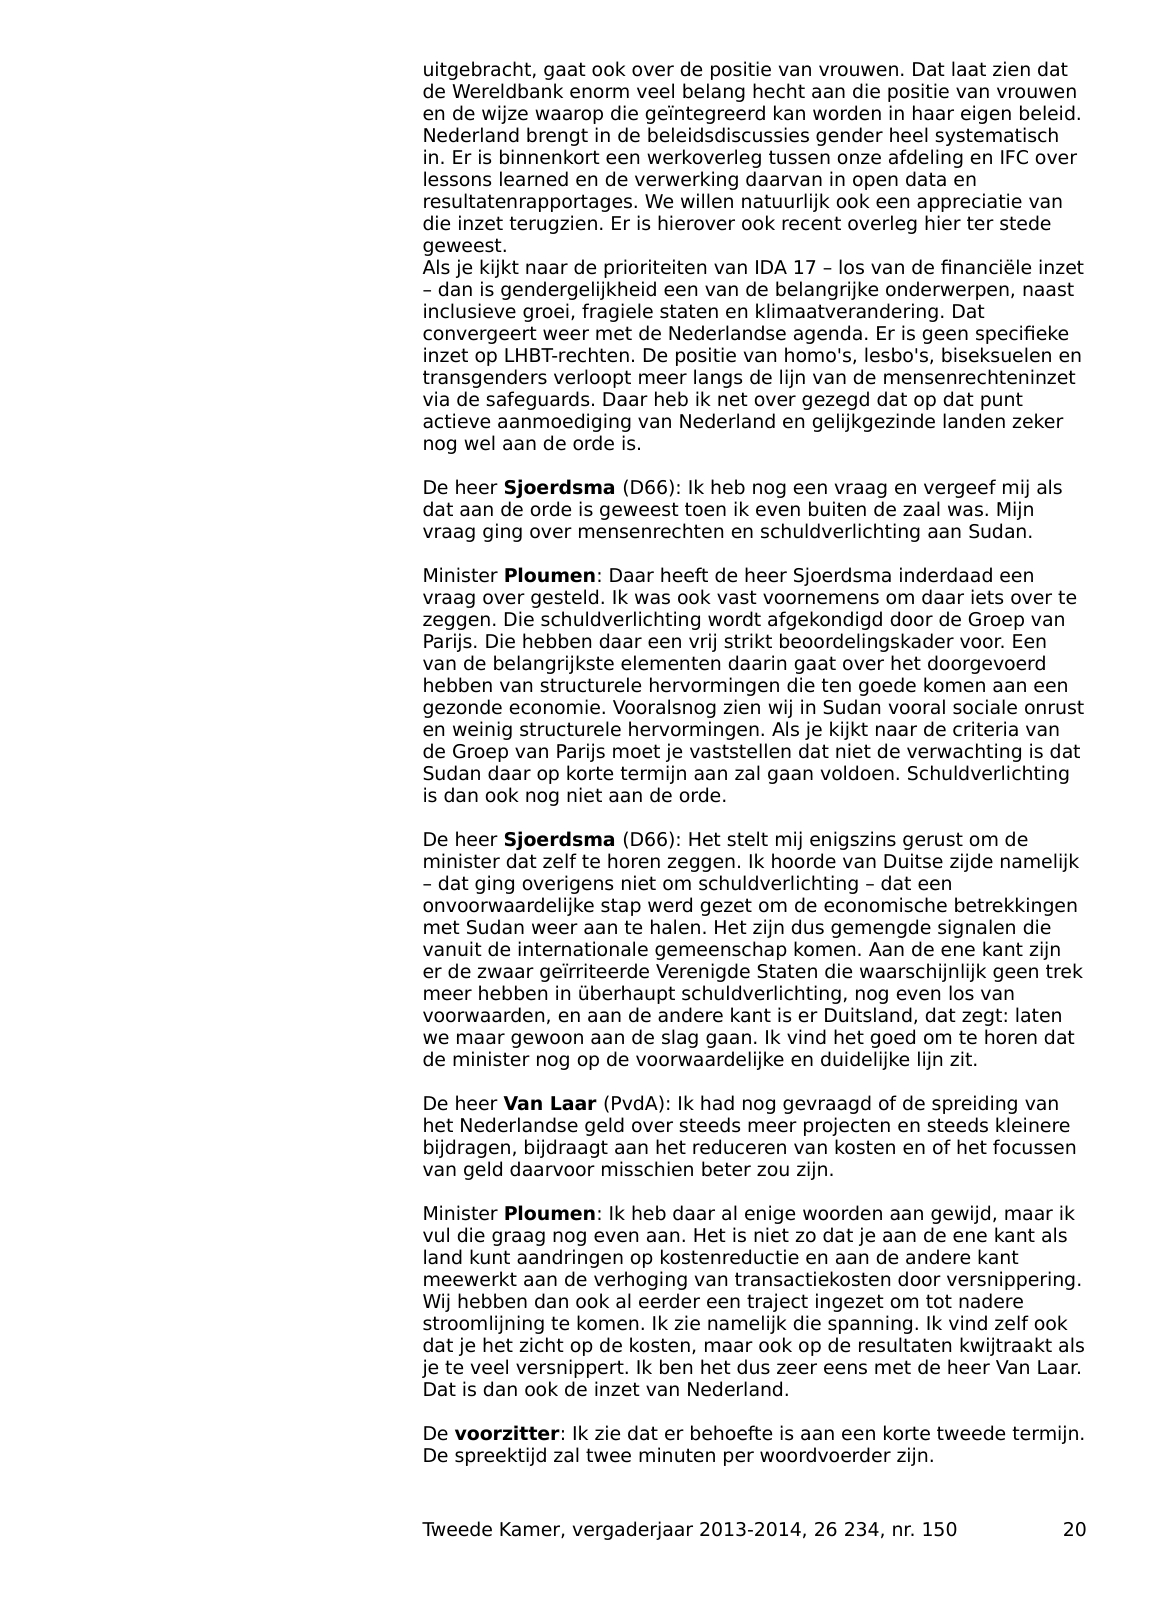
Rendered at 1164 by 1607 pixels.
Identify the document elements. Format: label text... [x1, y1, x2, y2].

text Als je kijkt naar de prioriteiten van IDA 17 – los van de financiële inzet – dan is gendergelijkheid een van de belangrijke onderwerpen, naast inclusieve groei, fragiele staten en klimaatverandering. Dat convergeert weer met de Nederlandse agenda. Er is geen specifieke inzet op LHBT-rechten. De positie van homo's, lesbo's, biseksuelen en transgenders verloopt meer langs de lijn van de mensenrechteninzet via de safeguards. Daar heb ik net over gezegd dat op dat punt actieve aanmoediging van Nederland en gelijkgezinde landen zeker nog wel aan de orde is. [422, 257, 1087, 455]
text De heer Van Laar (PvdA): Ik had nog gevraagd of de spreiding van het Nederlandse geld over steeds meer projecten en steeds kleinere bijdragen, bijdraagt aan het reduceren van kosten en of het focussen van geld daarvoor misschien beter zou zijn. [422, 1093, 1087, 1181]
text uitgebracht, gaat ook over de positie van vrouwen. Dat laat zien dat de Wereldbank enorm veel belang hecht aan die positie van vrouwen en de wijze waarop die geïntegreerd kan worden in haar eigen beleid. Nederland brengt in de beleidsdiscussies gender heel systematisch in. Er is binnenkort een werkoverleg tussen onze afdeling en IFC over lessons learned en de verwerking daarvan in open data en resultatenrapportages. We willen natuurlijk ook een appreciatie van die inzet terugzien. Er is hierover ook recent overleg hier ter stede geweest. [422, 59, 1087, 257]
text De heer Sjoerdsma (D66): Ik heb nog een vraag en vergeef mij als dat aan de orde is geweest toen ik even buiten de zaal was. Mijn vraag ging over mensenrechten en schuldverlichting aan Sudan. [422, 477, 1087, 543]
text De voorzitter: Ik zie dat er behoefte is aan een korte tweede termijn. De spreektijd zal twee minuten per woordvoerder zijn. [422, 1423, 1087, 1467]
text Minister Ploumen: Ik heb daar al enige woorden aan gewijd, maar ik vul die graag nog even aan. Het is niet zo dat je aan de ene kant als land kunt aandringen op kostenreductie en aan de andere kant meewerkt aan de verhoging van transactiekosten door versnippering. Wij hebben dan ook al eerder een traject ingezet om tot nadere stroomlijning te komen. Ik zie namelijk die spanning. Ik vind zelf ook dat je het zicht op de kosten, maar ook op de resultaten kwijtraakt als je te veel versnippert. Ik ben het dus zeer eens met de heer Van Laar. Dat is dan ook de inzet van Nederland. [422, 1203, 1087, 1401]
text Minister Ploumen: Daar heeft de heer Sjoerdsma inderdaad een vraag over gesteld. Ik was ook vast voornemens om daar iets over te zeggen. Die schuldverlichting wordt afgekondigd door de Groep van Parijs. Die hebben daar een vrij strikt beoordelingskader voor. Een van de belangrijkste elementen daarin gaat over het doorgevoerd hebben van structurele hervormingen die ten goede komen aan een gezonde economie. Vooralsnog zien wij in Sudan vooral sociale onrust en weinig structurele hervormingen. Als je kijkt naar de criteria van de Groep van Parijs moet je vaststellen dat niet de verwachting is dat Sudan daar op korte termijn aan zal gaan voldoen. Schuldverlichting is dan ook nog niet aan de orde. [422, 565, 1087, 807]
text De heer Sjoerdsma (D66): Het stelt mij enigszins gerust om de minister dat zelf te horen zeggen. Ik hoorde van Duitse zijde namelijk – dat ging overigens niet om schuldverlichting – dat een onvoorwaardelijke stap werd gezet om de economische betrekkingen met Sudan weer aan te halen. Het zijn dus gemengde signalen die vanuit de internationale gemeenschap komen. Aan de ene kant zijn er de zwaar geïrriteerde Verenigde Staten die waarschijnlijk geen trek meer hebben in überhaupt schuldverlichting, nog even los van voorwaarden, en aan de andere kant is er Duitsland, dat zegt: laten we maar gewoon aan de slag gaan. Ik vind het goed om te horen dat de minister nog op de voorwaardelijke en duidelijke lijn zit. [422, 829, 1087, 1071]
